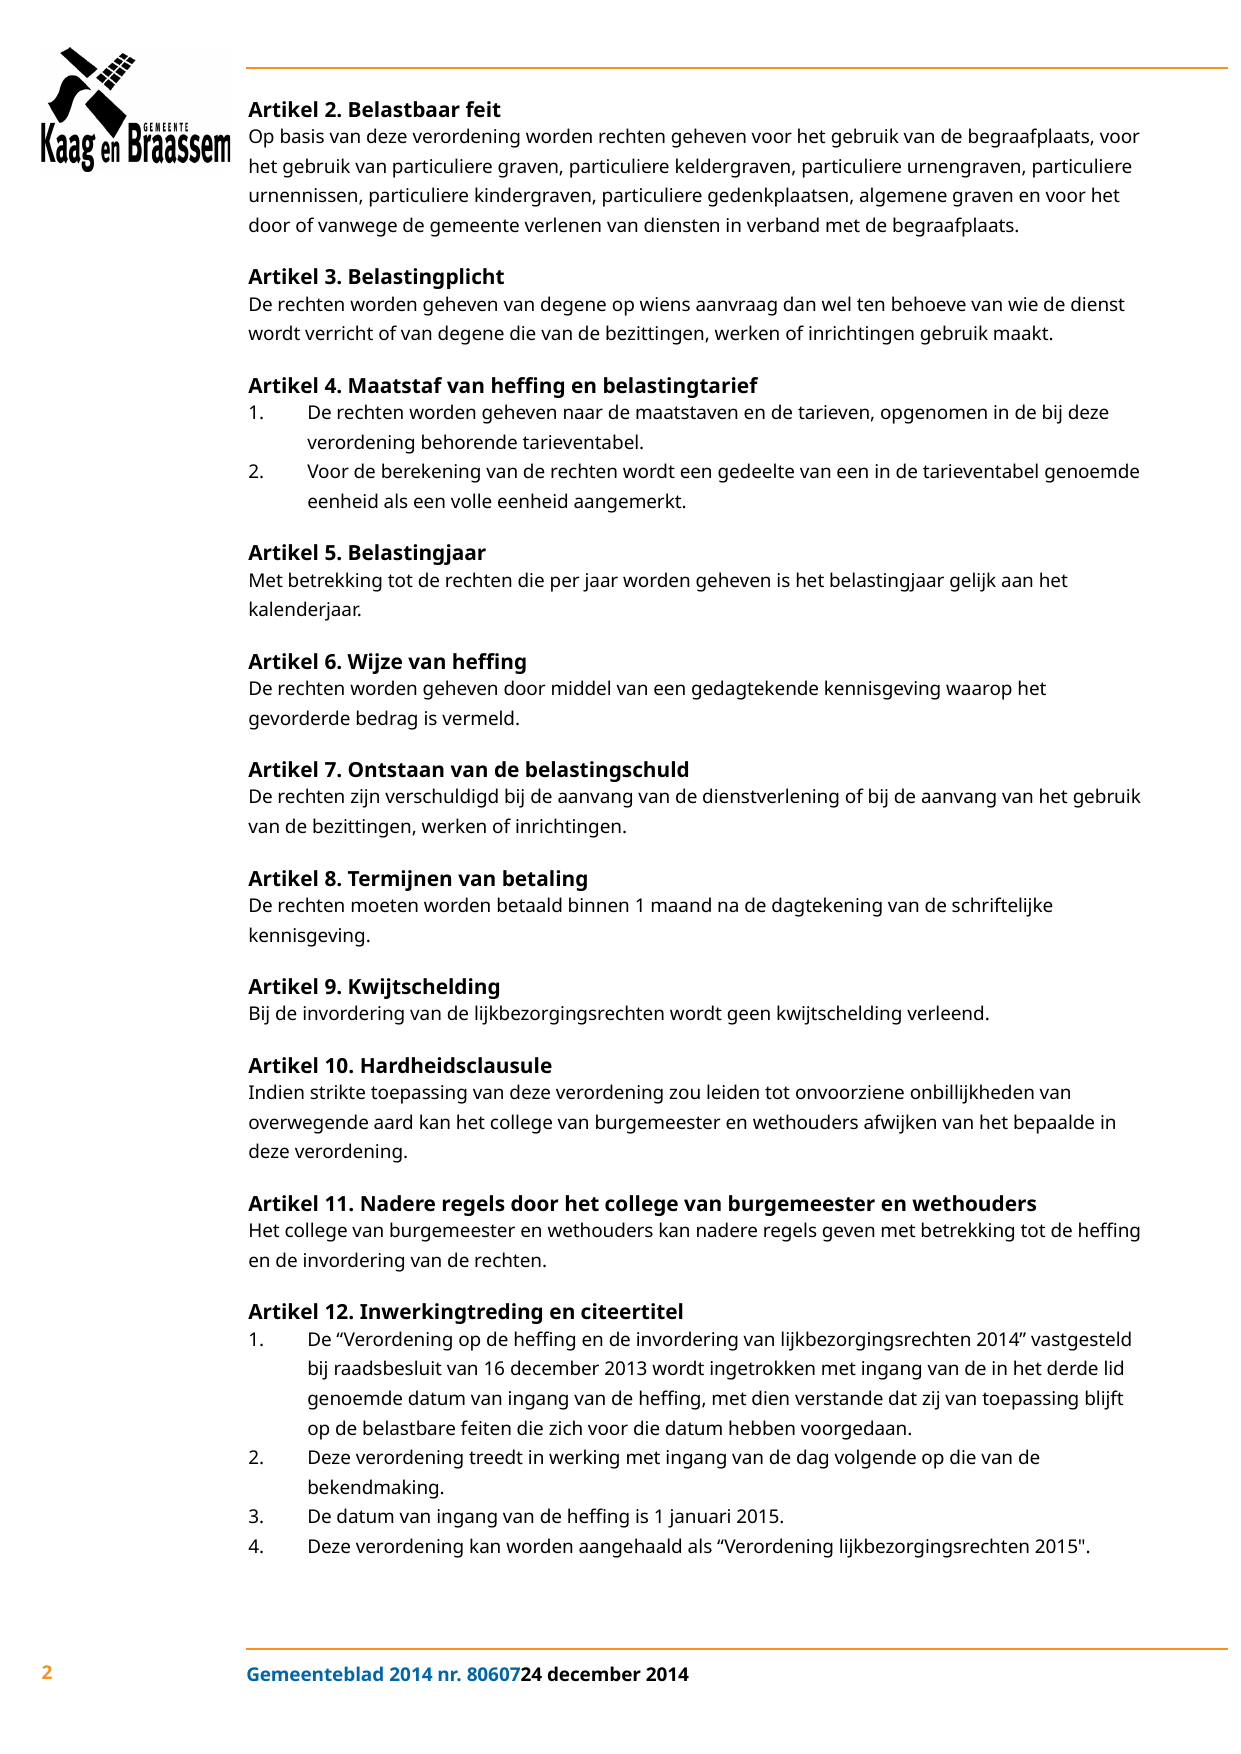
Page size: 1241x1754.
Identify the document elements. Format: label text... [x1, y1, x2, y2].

list De datum van ingang van de heffing is 1 januari 2015. [248, 1503, 1152, 1529]
text Artikel 8. Termijnen van betaling [248, 864, 1152, 892]
list Voor de berekening van de rechten wordt een gedeelte van een in de tarieventabel genoemde eenheid als een volle eenheid aangemerkt. [248, 458, 1152, 514]
text Artikel 11. Nadere regels door het college van burgemeester en wethouders [248, 1189, 1152, 1217]
list De “Verordening op de heffing en de invordering van lijkbezorgingsrechten 2014” vastgesteld bij raadsbesluit van 16 december 2013 wordt ingetrokken met ingang van de in het derde lid genoemde datum van ingang van de heffing, met dien verstande dat zij van toepassing blijft op de belastbare feiten die zich voor die datum hebben voorgedaan. [248, 1326, 1152, 1440]
text Bij de invordering van de lijkbezorgingsrechten wordt geen kwijtschelding verleend. [248, 1001, 1152, 1026]
text Met betrekking tot de rechten die per jaar worden geheven is het belastingjaar gelijk aan het kalenderjaar. [248, 567, 1152, 622]
text Artikel 6. Wijze van heffing [248, 647, 1152, 675]
text Indien strikte toepassing van deze verordening zou leiden tot onvoorziene onbillijkheden van overwegende aard kan het college van burgemeester en wethouders afwijken van het bepaalde in deze verordening. [248, 1079, 1152, 1164]
picture [41, 47, 231, 172]
text De rechten moeten worden betaald binnen 1 maand na de dagtekening van de schriftelijke kennisgeving. [248, 892, 1152, 947]
text Artikel 4. Maatstaf van heffing en belastingtarief [248, 371, 1152, 399]
text Op basis van deze verordening worden rechten geheven voor het gebruik van de begraafplaats, voor het gebruik van particuliere graven, particuliere keldergraven, particuliere urnengraven, particuliere urnennissen, particuliere kindergraven, particuliere gedenkplaatsen, algemene graven en voor het door of vanwege de gemeente verlenen van diensten in verband met de begraafplaats. [248, 123, 1152, 238]
text Artikel 7. Ontstaan van de belastingschuld [248, 755, 1152, 784]
list Deze verordening treedt in werking met ingang van de dag volgende op die van de bekendmaking. [248, 1444, 1152, 1499]
text Het college van burgemeester en wethouders kan nadere regels geven met betrekking tot de heffing en de invordering van de rechten. [248, 1217, 1152, 1273]
text Artikel 9. Kwijtschelding [248, 972, 1152, 1001]
list Deze verordening kan worden aangehaald als “Verordening lijkbezorgingsrechten 2015". [248, 1533, 1152, 1559]
text Artikel 5. Belastingjaar [248, 538, 1152, 567]
text Artikel 12. Inwerkingtreding en citeertitel [248, 1297, 1152, 1326]
text Artikel 2. Belastbaar feit [248, 95, 1152, 123]
text De rechten zijn verschuldigd bij de aanvang van de dienstverlening of bij de aanvang van het gebruik van de bezittingen, werken of inrichtingen. [248, 784, 1152, 839]
text De rechten worden geheven van degene op wiens aanvraag dan wel ten behoeve van wie de dienst wordt verricht of van degene die van de bezittingen, werken of inrichtingen gebruik maakt. [248, 291, 1152, 346]
text Artikel 3. Belastingplicht [248, 262, 1152, 291]
list De rechten worden geheven naar de maatstaven en de tarieven, opgenomen in de bij deze verordening behorende tarieventabel. [248, 399, 1152, 454]
text De rechten worden geheven door middel van een gedagtekende kennisgeving waarop het gevorderde bedrag is vermeld. [248, 675, 1152, 731]
text Artikel 10. Hardheidsclausule [248, 1051, 1152, 1079]
